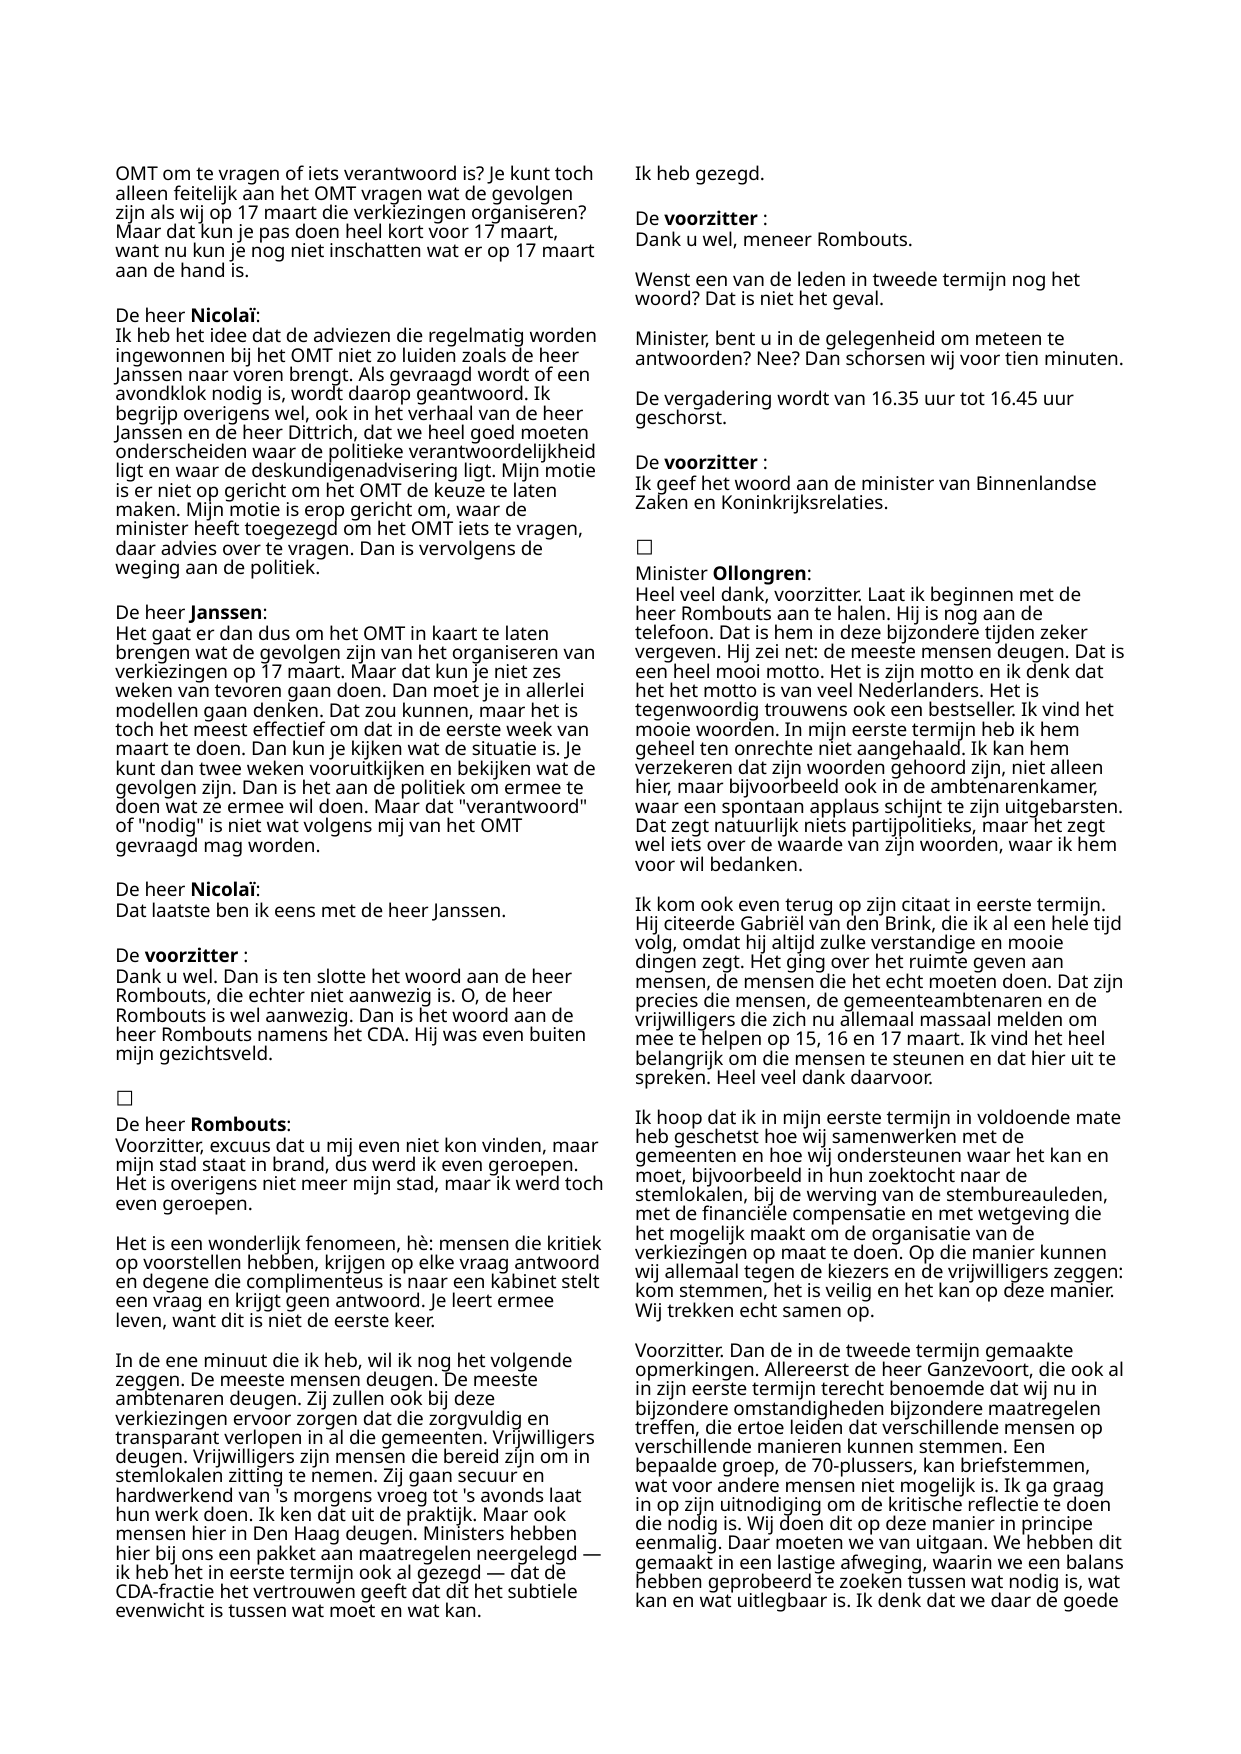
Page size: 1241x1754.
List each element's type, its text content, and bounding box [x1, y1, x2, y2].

text Voorzitter, excuus dat u mij even niet kon vinden, maar mijn stad staat in brand, dus werd ik even geroepen. Het is overigens niet meer mijn stad, maar ik werd toch even geroepen. [115, 1137, 605, 1214]
text Ik heb gezegd. [635, 165, 1125, 184]
text OMT om te vragen of iets verantwoord is? Je kunt toch alleen feitelijk aan het OMT vragen wat de gevolgen zijn als wij op 17 maart die verkiezingen organiseren? Maar dat kun je pas doen heel kort voor 17 maart, want nu kun je nog niet inschatten wat er op 17 maart aan de hand is. [115, 165, 605, 281]
text Wenst een van de leden in tweede termijn nog het woord? Dat is niet het geval. [635, 271, 1125, 310]
text Het gaat er dan dus om het OMT in kaart te laten brengen wat de gevolgen zijn van het organiseren van verkiezingen op 17 maart. Maar dat kun je niet zes weken van tevoren gaan doen. Dan moet je in allerlei modellen gaan denken. Dat zou kunnen, maar het is toch het meest effectief om dat in de eerste week van maart te doen. Dan kun je kijken wat de situatie is. Je kunt dan twee weken vooruitkijken en bekijken wat de gevolgen zijn. Dan is het aan de politiek om ermee te doen wat ze ermee wil doen. Maar dat "verantwoord" of "nodig" is niet wat volgens mij van het OMT gevraagd mag worden. [115, 624, 605, 856]
text Het is een wonderlijk fenomeen, hè: mensen die kritiek op voorstellen hebben, krijgen op elke vraag antwoord en degene die complimenteus is naar een kabinet stelt een vraag en krijgt geen antwoord. Je leert ermee leven, want dit is niet de eerste keer. [115, 1235, 605, 1331]
text Dank u wel. Dan is ten slotte het woord aan de heer Rombouts, die echter niet aanwezig is. O, de heer Rombouts is wel aanwezig. Dan is het woord aan de heer Rombouts namens het CDA. Hij was even buiten mijn gezichtsveld. [115, 968, 605, 1064]
text De voorzitter : [635, 205, 1125, 231]
text ⬜ [635, 534, 1125, 560]
text Minister, bent u in de gelegenheid om meteen te antwoorden? Nee? Dan schorsen wij voor tien minuten. [635, 330, 1125, 369]
text Heel veel dank, voorzitter. Laat ik beginnen met de heer Rombouts aan te halen. Hij is nog aan de telefoon. Dat is hem in deze bijzondere tijden zeker vergeven. Hij zei net: de meeste mensen deugen. Dat is een heel mooi motto. Het is zijn motto en ik denk dat het het motto is van veel Nederlanders. Het is tegenwoordig trouwens ook een bestseller. Ik vind het mooie woorden. In mijn eerste termijn heb ik hem geheel ten onrechte niet aangehaald. Ik kan hem verzekeren dat zijn woorden gehoord zijn, niet alleen hier, maar bijvoorbeeld ook in de ambtenarenkamer, waar een spontaan applaus schijnt te zijn uitgebarsten. Dat zegt natuurlijk niets partijpolitieks, maar het zegt wel iets over de waarde van zijn woorden, waar ik hem voor wil bedanken. [635, 586, 1125, 875]
text Voorzitter. Dan de in de tweede termijn gemaakte opmerkingen. Allereerst de heer Ganzevoort, die ook al in zijn eerste termijn terecht benoemde dat wij nu in bijzondere omstandigheden bijzondere maatregelen treffen, die ertoe leiden dat verschillende mensen op verschillende manieren kunnen stemmen. Een bepaalde groep, de 70-plussers, kan briefstemmen, wat voor andere mensen niet mogelijk is. Ik ga graag in op zijn uitnodiging om de kritische reflectie te doen die nodig is. Wij doen dit op deze manier in principe eenmalig. Daar moeten we van uitgaan. We hebben dit gemaakt in een lastige afweging, waarin we een balans hebben geprobeerd te zoeken tussen wat nodig is, wat kan en wat uitlegbaar is. Ik denk dat we daar de goede [635, 1342, 1125, 1611]
text ⬜ [115, 1085, 605, 1111]
text Dank u wel, meneer Rombouts. [635, 231, 1125, 250]
text Ik heb het idee dat de adviezen die regelmatig worden ingewonnen bij het OMT niet zo luiden zoals de heer Janssen naar voren brengt. Als gevraagd wordt of een avondklok nodig is, wordt daarop geantwoord. Ik begrijp overigens wel, ook in het verhaal van de heer Janssen en de heer Dittrich, dat we heel goed moeten onderscheiden waar de politieke verantwoordelijkheid ligt en waar de deskundigenadvisering ligt. Mijn motie is er niet op gericht om het OMT de keuze te laten maken. Mijn motie is erop gericht om, waar de minister heeft toegezegd om het OMT iets te vragen, daar advies over te vragen. Dan is vervolgens de weging aan de politiek. [115, 327, 605, 578]
text Ik hoop dat ik in mijn eerste termijn in voldoende mate heb geschetst hoe wij samenwerken met de gemeenten en hoe wij ondersteunen waar het kan en moet, bijvoorbeeld in hun zoektocht naar de stemlokalen, bij de werving van de stembureauleden, met de financiële compensatie en met wetgeving die het mogelijk maakt om de organisatie van de verkiezingen op maat te doen. Op die manier kunnen wij allemaal tegen de kiezers en de vrijwilligers zeggen: kom stemmen, het is veilig en het kan op deze manier. Wij trekken echt samen op. [635, 1109, 1125, 1321]
text De vergadering wordt van 16.35 uur tot 16.45 uur geschorst. [635, 390, 1125, 428]
text Ik kom ook even terug op zijn citaat in eerste termijn. Hij citeerde Gabriël van den Brink, die ik al een hele tijd volg, omdat hij altijd zulke verstandige en mooie dingen zegt. Het ging over het ruimte geven aan mensen, de mensen die het echt moeten doen. Dat zijn precies die mensen, de gemeenteambtenaren en de vrijwilligers die zich nu allemaal massaal melden om mee te helpen op 15, 16 en 17 maart. Ik vind het heel belangrijk om die mensen te steunen en dat hier uit te spreken. Heel veel dank daarvoor. [635, 896, 1125, 1088]
text De heer Janssen: [115, 599, 605, 624]
text Dat laatste ben ik eens met de heer Janssen. [115, 902, 605, 922]
text De voorzitter : [115, 942, 605, 968]
text De heer Nicolaï: [115, 877, 605, 902]
text De voorzitter : [635, 449, 1125, 475]
text Minister Ollongren: [635, 560, 1125, 586]
text Ik geef het woord aan de minister van Binnenlandse Zaken en Koninkrijksrelaties. [635, 475, 1125, 513]
text De heer Nicolaï: [115, 302, 605, 327]
text In de ene minuut die ik heb, wil ik nog het volgende zeggen. De meeste mensen deugen. De meeste ambtenaren deugen. Zij zullen ook bij deze verkiezingen ervoor zorgen dat die zorgvuldig en transparant verlopen in al die gemeenten. Vrijwilligers deugen. Vrijwilligers zijn mensen die bereid zijn om in stemlokalen zitting te nemen. Zij gaan secuur en hardwerkend van 's morgens vroeg tot 's avonds laat hun werk doen. Ik ken dat uit de praktijk. Maar ook mensen hier in Den Haag deugen. Ministers hebben hier bij ons een pakket aan maatregelen neergelegd — ik heb het in eerste termijn ook al gezegd — dat de CDA-fractie het vertrouwen geeft dat dit het subtiele evenwicht is tussen wat moet en wat kan. [115, 1352, 605, 1622]
text De heer Rombouts: [115, 1111, 605, 1137]
